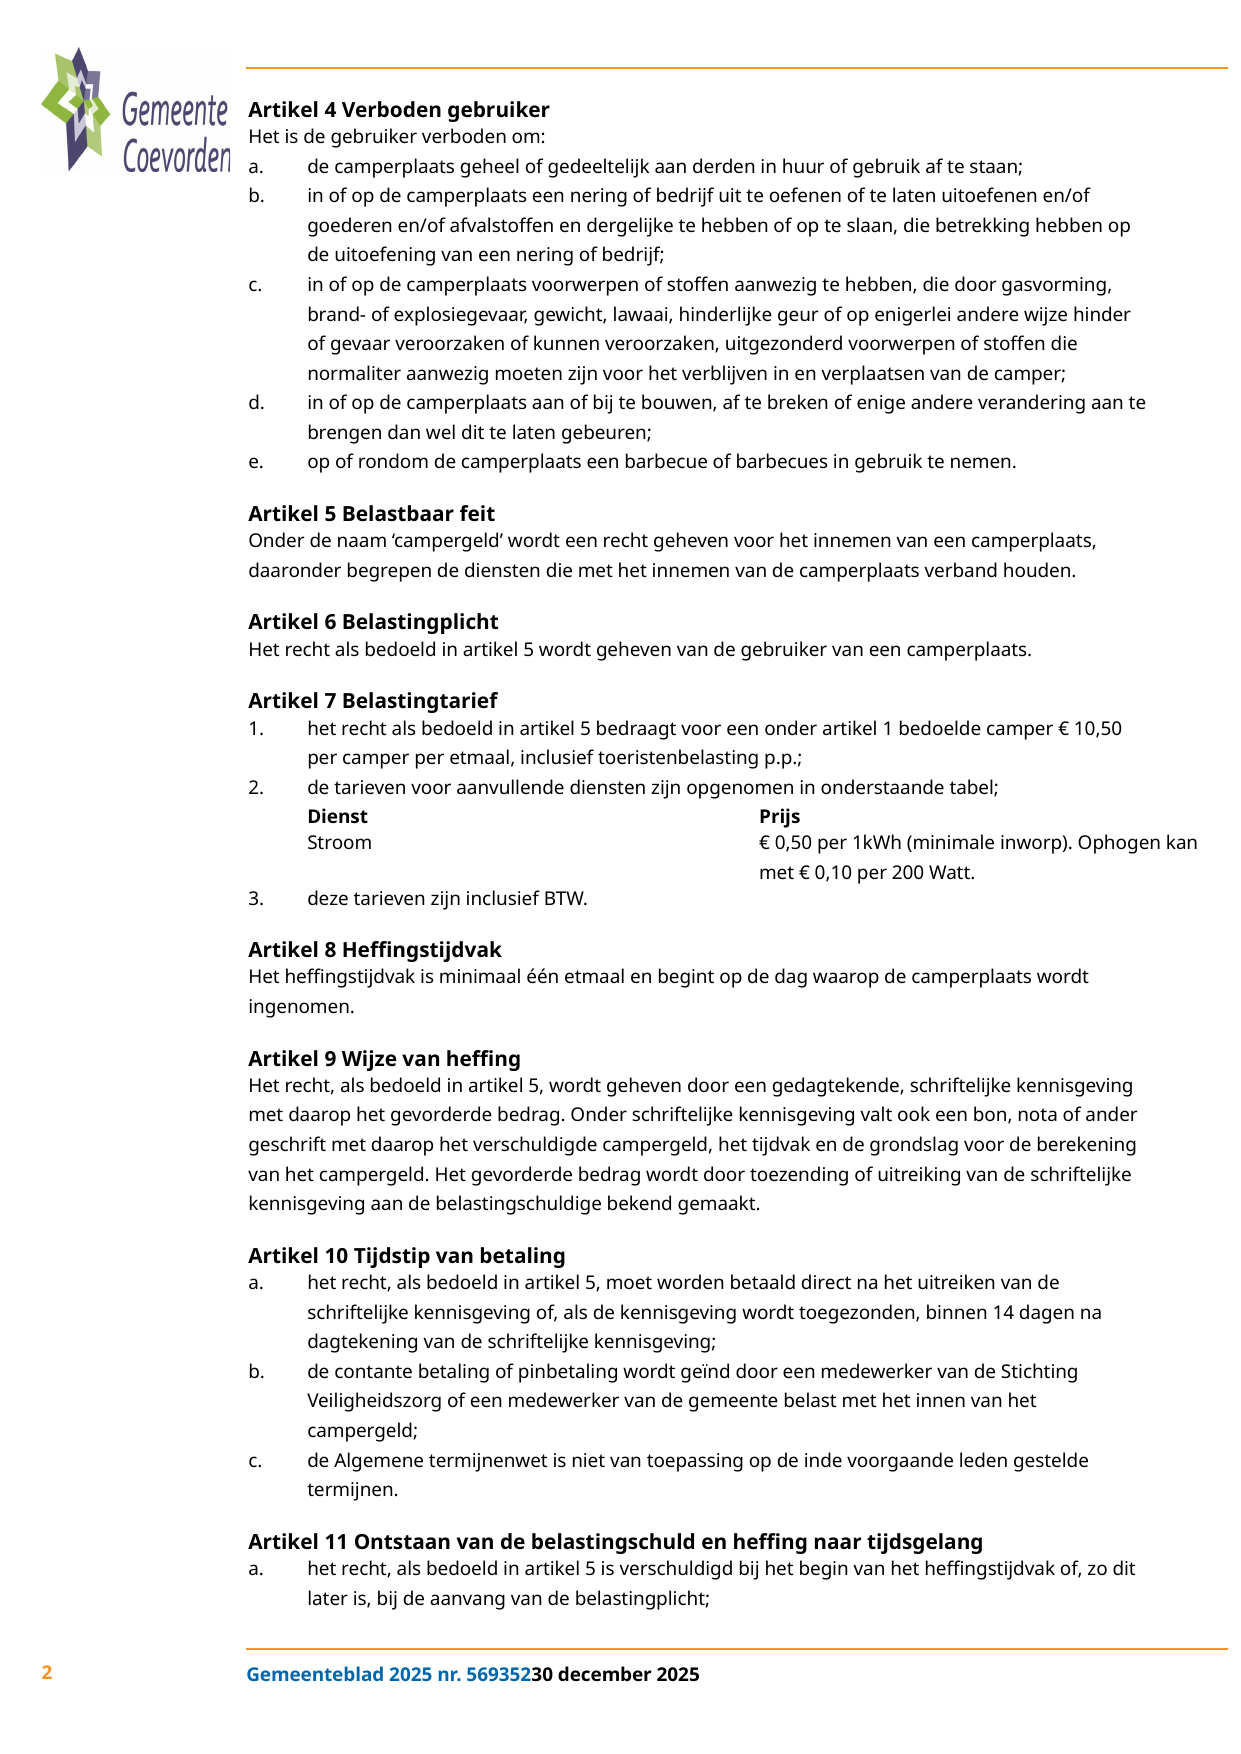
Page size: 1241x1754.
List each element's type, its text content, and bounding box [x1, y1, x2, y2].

table_header Prijs [759, 804, 1211, 829]
list in of op de camperplaats voorwerpen of stoffen aanwezig te hebben, die door gasvorming, brand- of explosiegevaar, gewicht, lawaai, hinderlijke geur of op enigerlei andere wijze hinder of gevaar veroorzaken of kunnen veroorzaken, uitgezonderd voorwerpen of stoffen die normaliter aanwezig moeten zijn voor het verblijven in en verplaatsen van de camper; [248, 271, 1152, 386]
text Artikel 10 Tijdstip van betaling [248, 1241, 1152, 1269]
list de Algemene termijnenwet is niet van toepassing op de inde voorgaande leden gestelde termijnen. [248, 1447, 1152, 1502]
text Artikel 11 Ontstaan van de belastingschuld en heffing naar tijdsgelang [248, 1527, 1152, 1555]
list de tarieven voor aanvullende diensten zijn opgenomen in onderstaande tabel; [248, 774, 1152, 800]
table_header Dienst [307, 804, 759, 829]
list het recht, als bedoeld in artikel 5 is verschuldigd bij het begin van het heffingstijdvak of, zo dit later is, bij de aanvang van de belastingplicht; [248, 1555, 1152, 1611]
list het recht, als bedoeld in artikel 5, moet worden betaald direct na het uitreiken van de schriftelijke kennisgeving of, als de kennisgeving wordt toegezonden, binnen 14 dagen na dagtekening van de schriftelijke kennisgeving; [248, 1269, 1152, 1354]
list in of op de camperplaats aan of bij te bouwen, af te breken of enige andere verandering aan te brengen dan wel dit te laten gebeuren; [248, 389, 1152, 445]
picture [41, 47, 231, 172]
list deze tarieven zijn inclusief BTW. [248, 885, 1152, 911]
text Het recht als bedoeld in artikel 5 wordt geheven van de gebruiker van een camperplaats. [248, 636, 1152, 662]
text Artikel 9 Wijze van heffing [248, 1044, 1152, 1072]
list het recht als bedoeld in artikel 5 bedraagt voor een onder artikel 1 bedoelde camper € 10,50 per camper per etmaal, inclusief toeristenbelasting p.p.; [248, 715, 1152, 770]
list de contante betaling of pinbetaling wordt geïnd door een medewerker van de Stichting Veiligheidszorg of een medewerker van de gemeente belast met het innen van het campergeld; [248, 1358, 1152, 1443]
text Artikel 8 Heffingstijdvak [248, 935, 1152, 964]
table_cell € 0,50 per 1kWh (minimale inworp). Ophogen kan met € 0,10 per 200 Watt. [759, 829, 1211, 885]
text Het recht, als bedoeld in artikel 5, wordt geheven door een gedagtekende, schriftelijke kennisgeving met daarop het gevorderde bedrag. Onder schriftelijke kennisgeving valt ook een bon, nota of ander geschrift met daarop het verschuldigde campergeld, het tijdvak en de grondslag voor de berekening van het campergeld. Het gevorderde bedrag wordt door toezending of uitreiking van de schriftelijke kennisgeving aan de belastingschuldige bekend gemaakt. [248, 1072, 1152, 1216]
text Artikel 6 Belastingplicht [248, 607, 1152, 636]
table_cell Stroom [307, 829, 759, 885]
text Artikel 4 Verboden gebruiker [248, 95, 1152, 123]
text Artikel 5 Belastbaar feit [248, 499, 1152, 527]
text Onder de naam ‘campergeld’ wordt een recht geheven voor het innemen van een camperplaats, daaronder begrepen de diensten die met het innemen van de camperplaats verband houden. [248, 527, 1152, 583]
list op of rondom de camperplaats een barbecue of barbecues in gebruik te nemen. [248, 449, 1152, 474]
text Het is de gebruiker verboden om: [248, 123, 1152, 149]
text Artikel 7 Belastingtarief [248, 686, 1152, 715]
list in of op de camperplaats een nering of bedrijf uit te oefenen of te laten uitoefenen en/of goederen en/of afvalstoffen en dergelijke te hebben of op te slaan, die betrekking hebben op de uitoefening van een nering of bedrijf; [248, 182, 1152, 267]
list de camperplaats geheel of gedeeltelijk aan derden in huur of gebruik af te staan; [248, 153, 1152, 178]
text Het heffingstijdvak is minimaal één etmaal en begint op de dag waarop de camperplaats wordt ingenomen. [248, 964, 1152, 1019]
